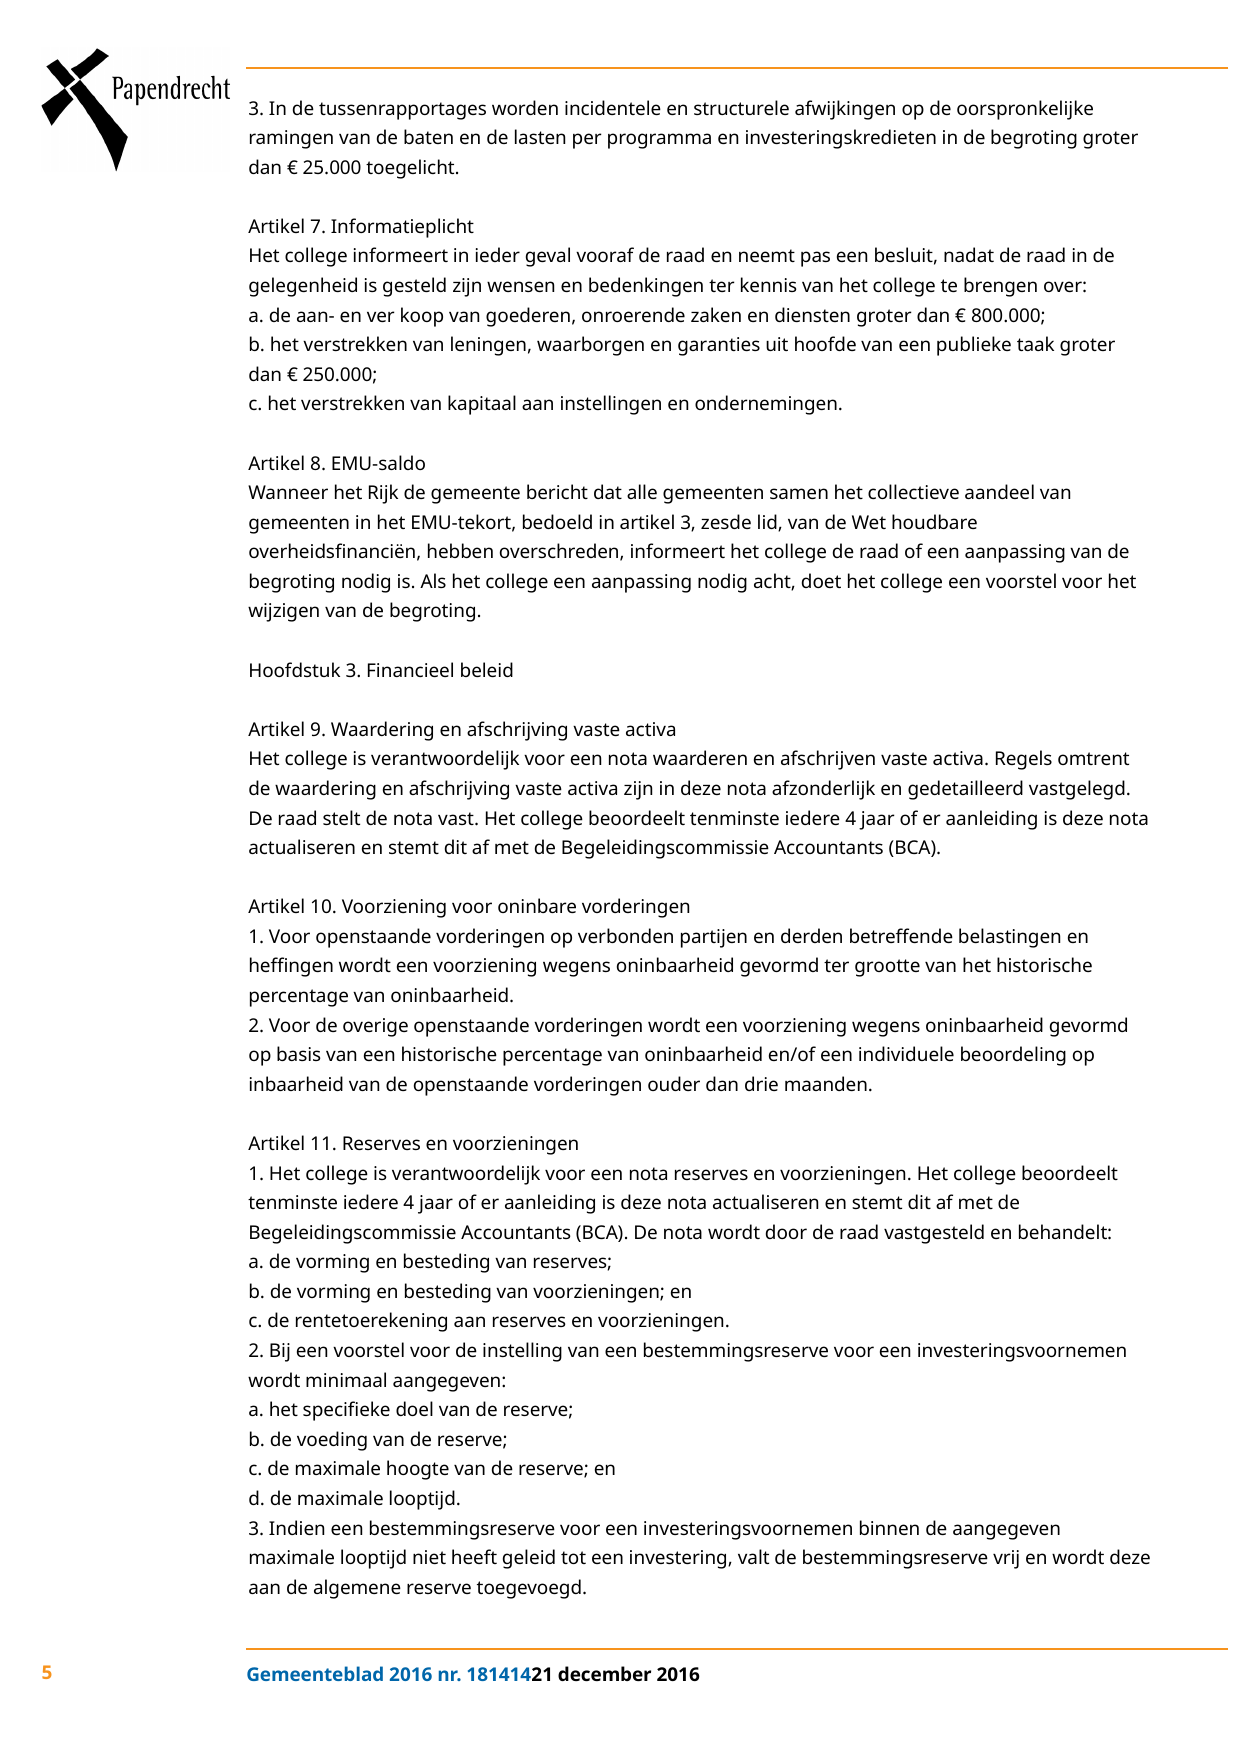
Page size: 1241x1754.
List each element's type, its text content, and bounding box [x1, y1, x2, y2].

text 2. Bij een voorstel voor de instelling van een bestemmingsreserve voor een investeringsvoornemen wordt minimaal aangegeven: [248, 1337, 1152, 1393]
text Artikel 11. Reserves en voorzieningen [248, 1130, 1152, 1156]
text c. het verstrekken van kapitaal aan instellingen en ondernemingen. [248, 391, 1152, 416]
text 1. Voor openstaande vorderingen op verbonden partijen en derden betreffende belastingen en heffingen wordt een voorziening wegens oninbaarheid gevormd ter grootte van het historische percentage van oninbaarheid. [248, 923, 1152, 1008]
text Artikel 9. Waardering en afschrijving vaste activa [248, 716, 1152, 742]
text Artikel 7. Informatieplicht [248, 213, 1152, 239]
text 2. Voor de overige openstaande vorderingen wordt een voorziening wegens oninbaarheid gevormd op basis van een historische percentage van oninbaarheid en/of een individuele beoordeling op inbaarheid van de openstaande vorderingen ouder dan drie maanden. [248, 1012, 1152, 1097]
text 3. Indien een bestemmingsreserve voor een investeringsvoornemen binnen de aangegeven maximale looptijd niet heeft geleid tot een investering, valt de bestemmingsreserve vrij en wordt deze aan de algemene reserve toegevoegd. [248, 1515, 1152, 1600]
text d. de maximale looptijd. [248, 1485, 1152, 1511]
text b. de voeding van de reserve; [248, 1426, 1152, 1452]
text a. de vorming en besteding van reserves; [248, 1248, 1152, 1274]
picture [41, 47, 231, 172]
text Het college informeert in ieder geval vooraf de raad en neemt pas een besluit, nadat de raad in de gelegenheid is gesteld zijn wensen en bedenkingen ter kennis van het college te brengen over: [248, 243, 1152, 298]
text Hoofdstuk 3. Financieel beleid [248, 657, 1152, 683]
text Het college is verantwoordelijk voor een nota waarderen en afschrijven vaste activa. Regels omtrent de waardering en afschrijving vaste activa zijn in deze nota afzonderlijk en gedetailleerd vastgelegd. De raad stelt de nota vast. Het college beoordeelt tenminste iedere 4 jaar of er aanleiding is deze nota actualiseren en stemt dit af met de Begeleidingscommissie Accountants (BCA). [248, 746, 1152, 860]
text c. de rentetoerekening aan reserves en voorzieningen. [248, 1308, 1152, 1333]
text 1. Het college is verantwoordelijk voor een nota reserves en voorzieningen. Het college beoordeelt tenminste iedere 4 jaar of er aanleiding is deze nota actualiseren en stemt dit af met de Begeleidingscommissie Accountants (BCA). De nota wordt door de raad vastgesteld en behandelt: [248, 1160, 1152, 1245]
text Artikel 10. Voorziening voor oninbare vorderingen [248, 893, 1152, 919]
text Artikel 8. EMU-saldo [248, 450, 1152, 476]
text b. het verstrekken van leningen, waarborgen en garanties uit hoofde van een publieke taak groter dan € 250.000; [248, 331, 1152, 387]
text b. de vorming en besteding van voorzieningen; en [248, 1278, 1152, 1304]
text Wanneer het Rijk de gemeente bericht dat alle gemeenten samen het collectieve aandeel van gemeenten in het EMU-tekort, bedoeld in artikel 3, zesde lid, van de Wet houdbare overheidsfinanciën, hebben overschreden, informeert het college de raad of een aanpassing van de begroting nodig is. Als het college een aanpassing nodig acht, doet het college een voorstel voor het wijzigen van de begroting. [248, 479, 1152, 623]
text 3. In de tussenrapportages worden incidentele en structurele afwijkingen op de oorspronkelijke ramingen van de baten en de lasten per programma en investeringskredieten in de begroting groter dan € 25.000 toegelicht. [248, 95, 1152, 180]
text a. het specifieke doel van de reserve; [248, 1396, 1152, 1422]
text a. de aan- en ver koop van goederen, onroerende zaken en diensten groter dan € 800.000; [248, 302, 1152, 328]
text c. de maximale hoogte van de reserve; en [248, 1456, 1152, 1481]
